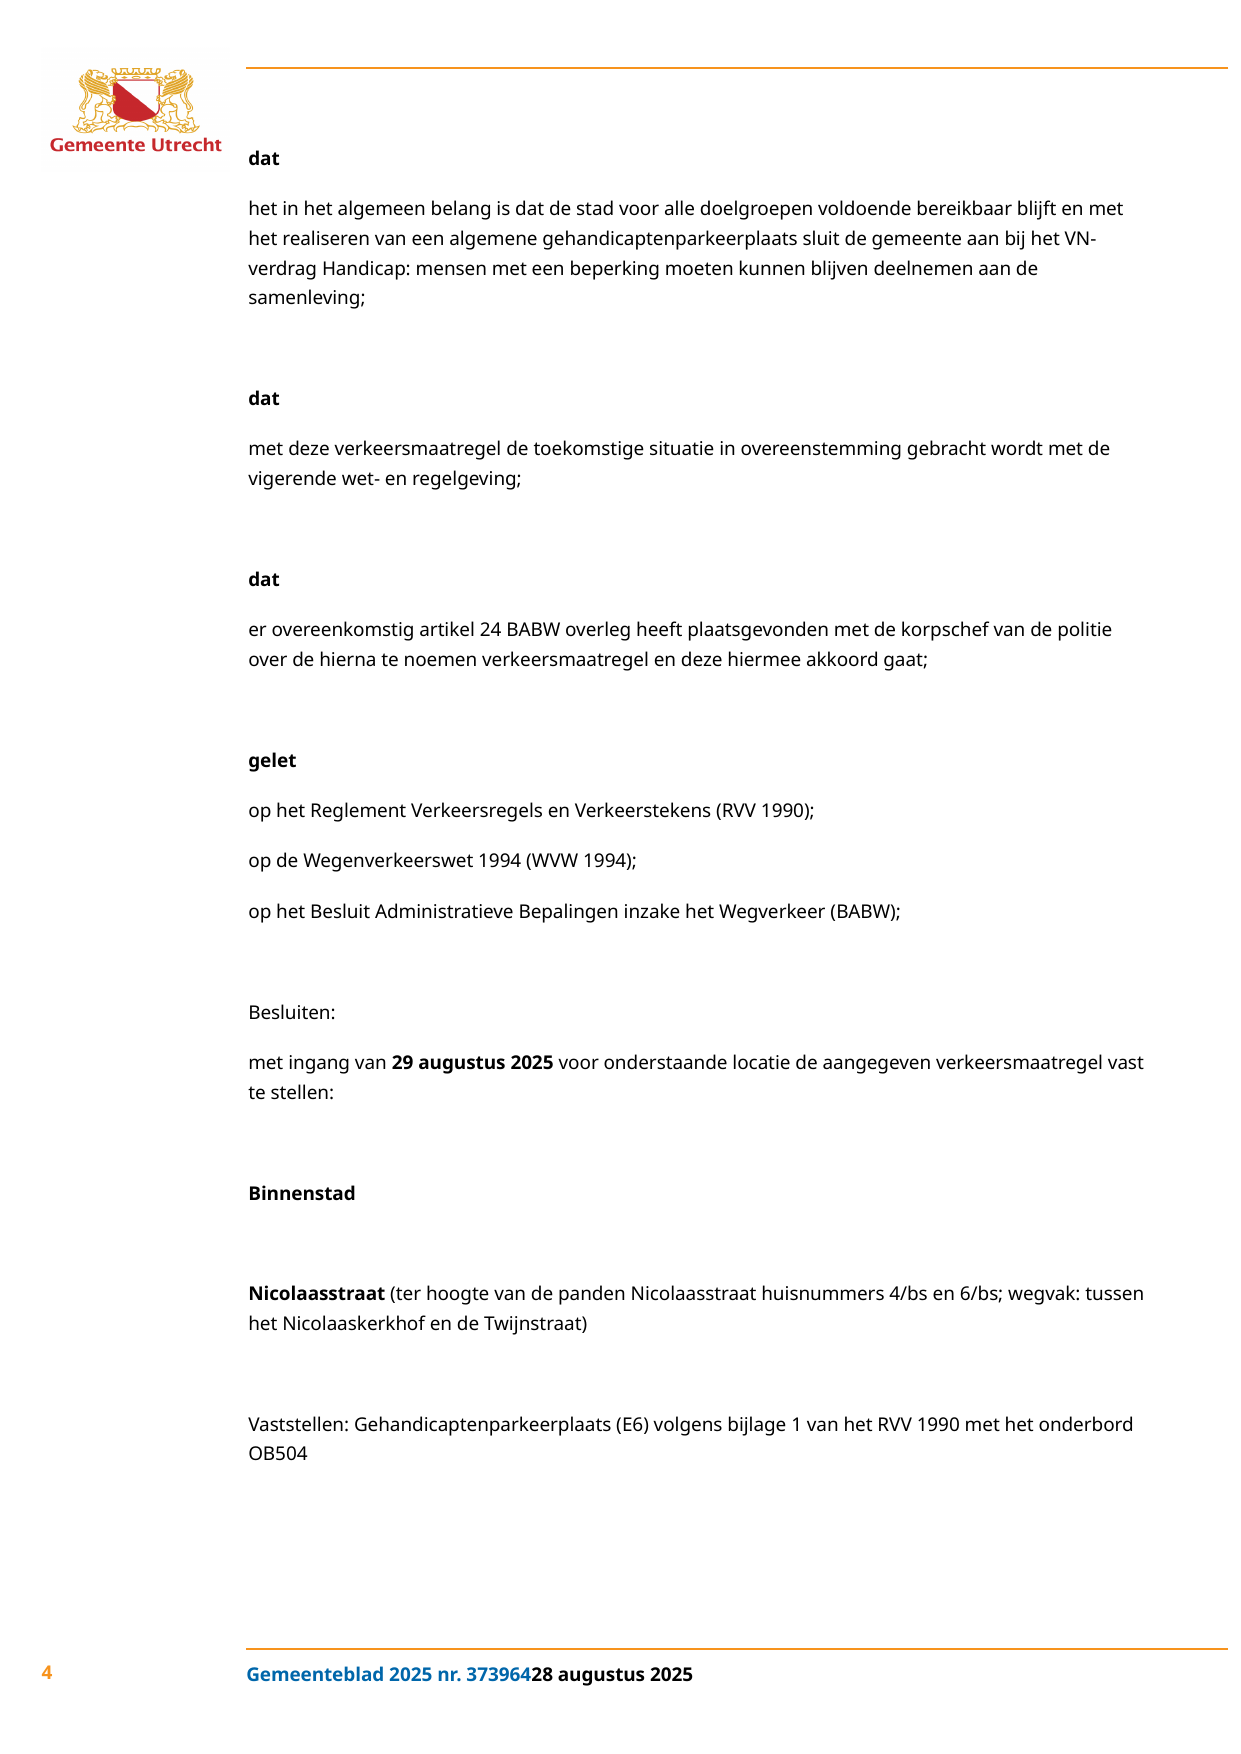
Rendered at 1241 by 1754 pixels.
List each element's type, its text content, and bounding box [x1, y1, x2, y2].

text met ingang van 29 augustus 2025 voor onderstaande locatie de aangegeven verkeersmaatregel vast te stellen: [248, 1049, 1152, 1105]
text dat [248, 385, 1152, 411]
text dat [248, 566, 1152, 592]
text het in het algemeen belang is dat de stad voor alle doelgroepen voldoende bereikbaar blijft en met het realiseren van een algemene gehandicaptenparkeerplaats sluit de gemeente aan bij het VN-verdrag Handicap: mensen met een beperking moeten kunnen blijven deelnemen aan de samenleving; [248, 196, 1152, 310]
text Besluiten: [248, 999, 1152, 1025]
text met deze verkeersmaatregel de toekomstige situatie in overeenstemming gebracht wordt met de vigerende wet- en regelgeving; [248, 436, 1152, 491]
text gelet [248, 747, 1152, 773]
text op het Besluit Administratieve Bepalingen inzake het Wegverkeer (BABW); [248, 898, 1152, 924]
text op het Reglement Verkeersregels en Verkeerstekens (RVV 1990); [248, 797, 1152, 823]
text Binnenstad [248, 1180, 1152, 1206]
text op de Wegenverkeerswet 1994 (WVW 1994); [248, 848, 1152, 873]
text er overeenkomstig artikel 24 BABW overleg heeft plaatsgevonden met de korpschef van de politie over de hierna te noemen verkeersmaatregel en deze hiermee akkoord gaat; [248, 616, 1152, 672]
text dat [248, 145, 1152, 171]
picture [41, 47, 231, 172]
text Nicolaasstraat (ter hoogte van de panden Nicolaasstraat huisnummers 4/bs en 6/bs; wegvak: tussen het Nicolaaskerkhof en de Twijnstraat) [248, 1281, 1152, 1336]
text Vaststellen: Gehandicaptenparkeerplaats (E6) volgens bijlage 1 van het RVV 1990 met het onderbord OB504 [248, 1411, 1152, 1466]
